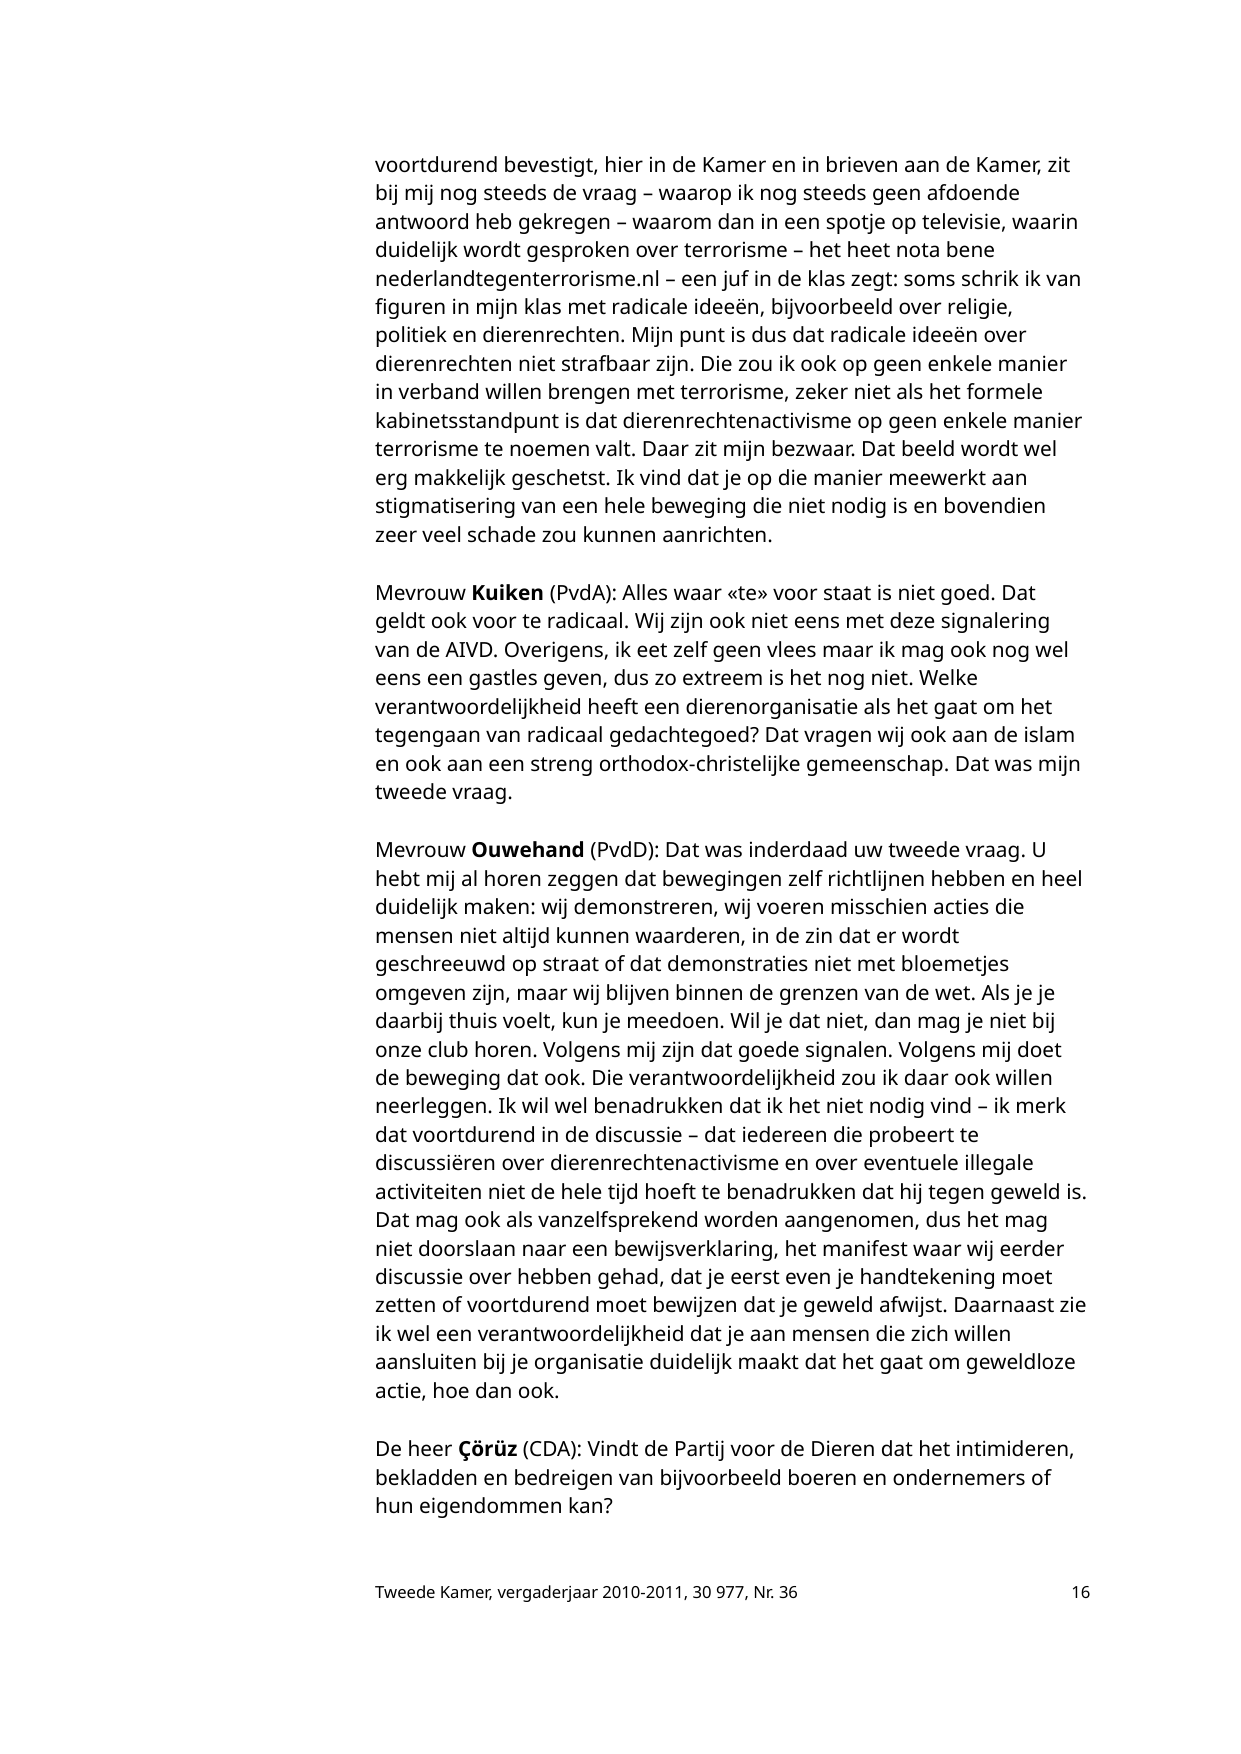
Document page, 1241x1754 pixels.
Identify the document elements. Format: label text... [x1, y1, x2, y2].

text Mevrouw Ouwehand (PvdD): Dat was inderdaad uw tweede vraag. U hebt mij al horen zeggen dat bewegingen zelf richtlijnen hebben en heel duidelijk maken: wij demonstreren, wij voeren misschien acties die mensen niet altijd kunnen waarderen, in de zin dat er wordt geschreeuwd op straat of dat demonstraties niet met bloemetjes omgeven zijn, maar wij blijven binnen de grenzen van de wet. Als je je daarbij thuis voelt, kun je meedoen. Wil je dat niet, dan mag je niet bij onze club horen. Volgens mij zijn dat goede signalen. Volgens mij doet de beweging dat ook. Die verantwoordelijkheid zou ik daar ook willen neerleggen. Ik wil wel benadrukken dat ik het niet nodig vind – ik merk dat voortdurend in de discussie – dat iedereen die probeert te discussiëren over dierenrechtenactivisme en over eventuele illegale activiteiten niet de hele tijd hoeft te benadrukken dat hij tegen geweld is. Dat mag ook als vanzelfsprekend worden aangenomen, dus het mag niet doorslaan naar een bewijsverklaring, het manifest waar wij eerder discussie over hebben gehad, dat je eerst even je handtekening moet zetten of voortdurend moet bewijzen dat je geweld afwijst. Daarnaast zie ik wel een verantwoordelijkheid dat je aan mensen die zich willen aansluiten bij je organisatie duidelijk maakt dat het gaat om geweldloze actie, hoe dan ook. [375, 836, 1090, 1404]
text De heer Çörüz (CDA): Vindt de Partij voor de Dieren dat het intimideren, bekladden en bedreigen van bijvoorbeeld boeren en ondernemers of hun eigendommen kan? [375, 1434, 1090, 1520]
text voortdurend bevestigt, hier in de Kamer en in brieven aan de Kamer, zit bij mij nog steeds de vraag – waarop ik nog steeds geen afdoende antwoord heb gekregen – waarom dan in een spotje op televisie, waarin duidelijk wordt gesproken over terrorisme – het heet nota bene nederlandtegenterrorisme.nl – een juf in de klas zegt: soms schrik ik van figuren in mijn klas met radicale ideeën, bijvoorbeeld over religie, politiek en dierenrechten. Mijn punt is dus dat radicale ideeën over dierenrechten niet strafbaar zijn. Die zou ik ook op geen enkele manier in verband willen brengen met terrorisme, zeker niet als het formele kabinetsstandpunt is dat dierenrechtenactivisme op geen enkele manier terrorisme te noemen valt. Daar zit mijn bezwaar. Dat beeld wordt wel erg makkelijk geschetst. Ik vind dat je op die manier meewerkt aan stigmatisering van een hele beweging die niet nodig is en bovendien zeer veel schade zou kunnen aanrichten. [375, 150, 1090, 548]
text Mevrouw Kuiken (PvdA): Alles waar «te» voor staat is niet goed. Dat geldt ook voor te radicaal. Wij zijn ook niet eens met deze signalering van de AIVD. Overigens, ik eet zelf geen vlees maar ik mag ook nog wel eens een gastles geven, dus zo extreem is het nog niet. Welke verantwoordelijkheid heeft een dierenorganisatie als het gaat om het tegengaan van radicaal gedachtegoed? Dat vragen wij ook aan de islam en ook aan een streng orthodox-christelijke gemeenschap. Dat was mijn tweede vraag. [375, 578, 1090, 806]
